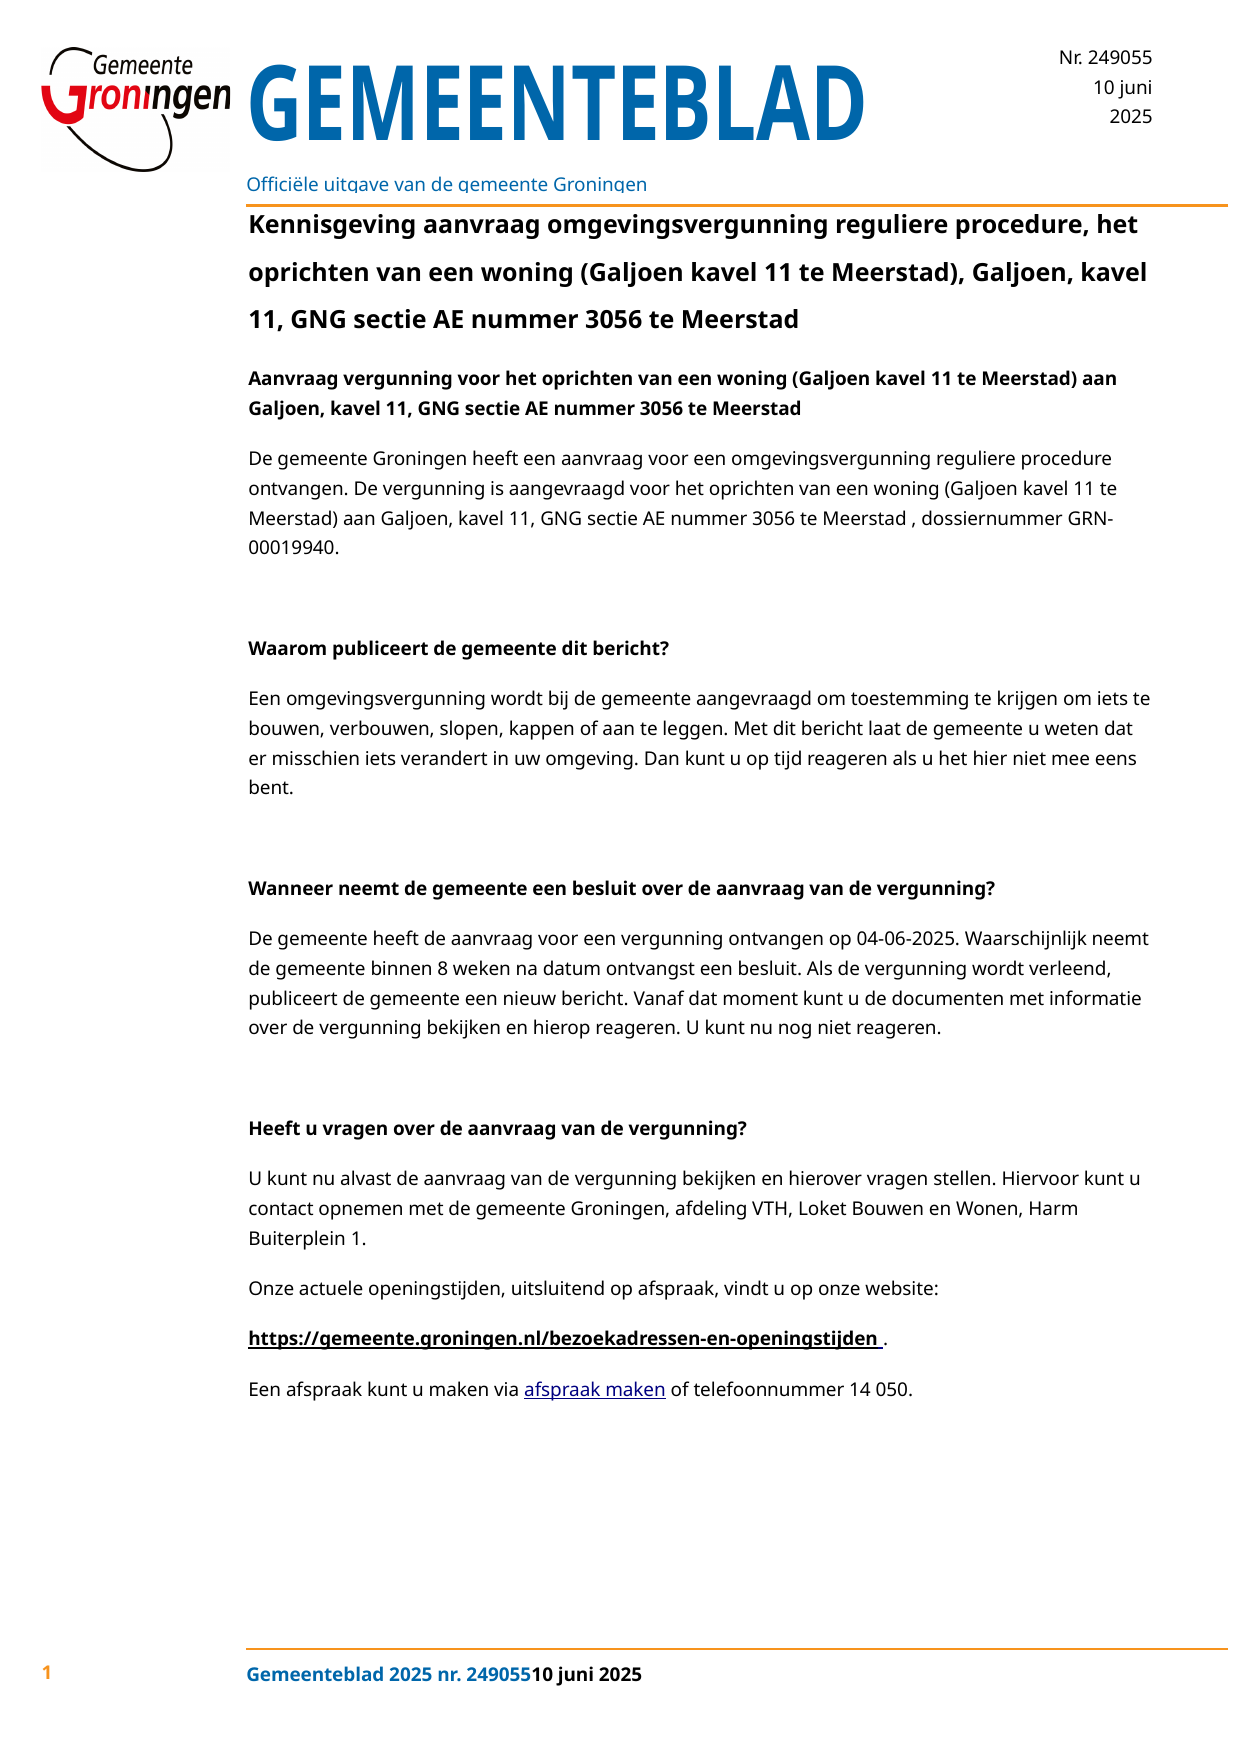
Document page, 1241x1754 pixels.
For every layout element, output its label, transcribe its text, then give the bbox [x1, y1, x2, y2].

text Kennisgeving aanvraag omgevingsvergunning reguliere procedure, het oprichten van een woning (Galjoen kavel 11 te Meerstad), Galjoen, kavel 11, GNG sectie AE nummer 3056 te Meerstad [248, 207, 1152, 336]
text Onze actuele openingstijden, uitsluitend op afspraak, vindt u op onze website: [248, 1275, 1152, 1301]
text U kunt nu alvast de aanvraag van de vergunning bekijken en hierover vragen stellen. Hiervoor kunt u contact opnemen met de gemeente Groningen, afdeling VTH, Loket Bouwen en Wonen, Harm Buiterplein 1. [248, 1166, 1152, 1250]
text Een omgevingsvergunning wordt bij de gemeente aangevraagd om toestemming te krijgen om iets te bouwen, verbouwen, slopen, kappen of aan te leggen. Met dit bericht laat de gemeente u weten dat er misschien iets verandert in uw omgeving. Dan kunt u op tijd reageren als u het hier niet mee eens bent. [248, 686, 1152, 800]
text Aanvraag vergunning voor het oprichten van een woning (Galjoen kavel 11 te Meerstad) aan Galjoen, kavel 11, GNG sectie AE nummer 3056 te Meerstad [248, 366, 1152, 421]
picture [41, 47, 231, 172]
text Heeft u vragen over de aanvraag van de vergunning? [248, 1115, 1152, 1141]
text De gemeente Groningen heeft een aanvraag voor een omgevingsvergunning reguliere procedure ontvangen. De vergunning is aangevraagd voor het oprichten van een woning (Galjoen kavel 11 te Meerstad) aan Galjoen, kavel 11, GNG sectie AE nummer 3056 te Meerstad , dossiernummer GRN-00019940. [248, 446, 1152, 560]
text https://gemeente.groningen.nl/bezoekadressen-en-openingstijden . [248, 1326, 1152, 1351]
text Een afspraak kunt u maken via afspraak maken of telefoonnummer 14 050. [248, 1376, 1152, 1402]
text Wanneer neemt de gemeente een besluit over de aanvraag van de vergunning? [248, 875, 1152, 901]
text De gemeente heeft de aanvraag voor een vergunning ontvangen op 04-06-2025. Waarschijnlijk neemt de gemeente binnen 8 weken na datum ontvangst een besluit. Als de vergunning wordt verleend, publiceert de gemeente een nieuw bericht. Vanaf dat moment kunt u de documenten met informatie over de vergunning bekijken en hierop reageren. U kunt nu nog niet reageren. [248, 926, 1152, 1040]
text Waarom publiceert de gemeente dit bericht? [248, 635, 1152, 661]
